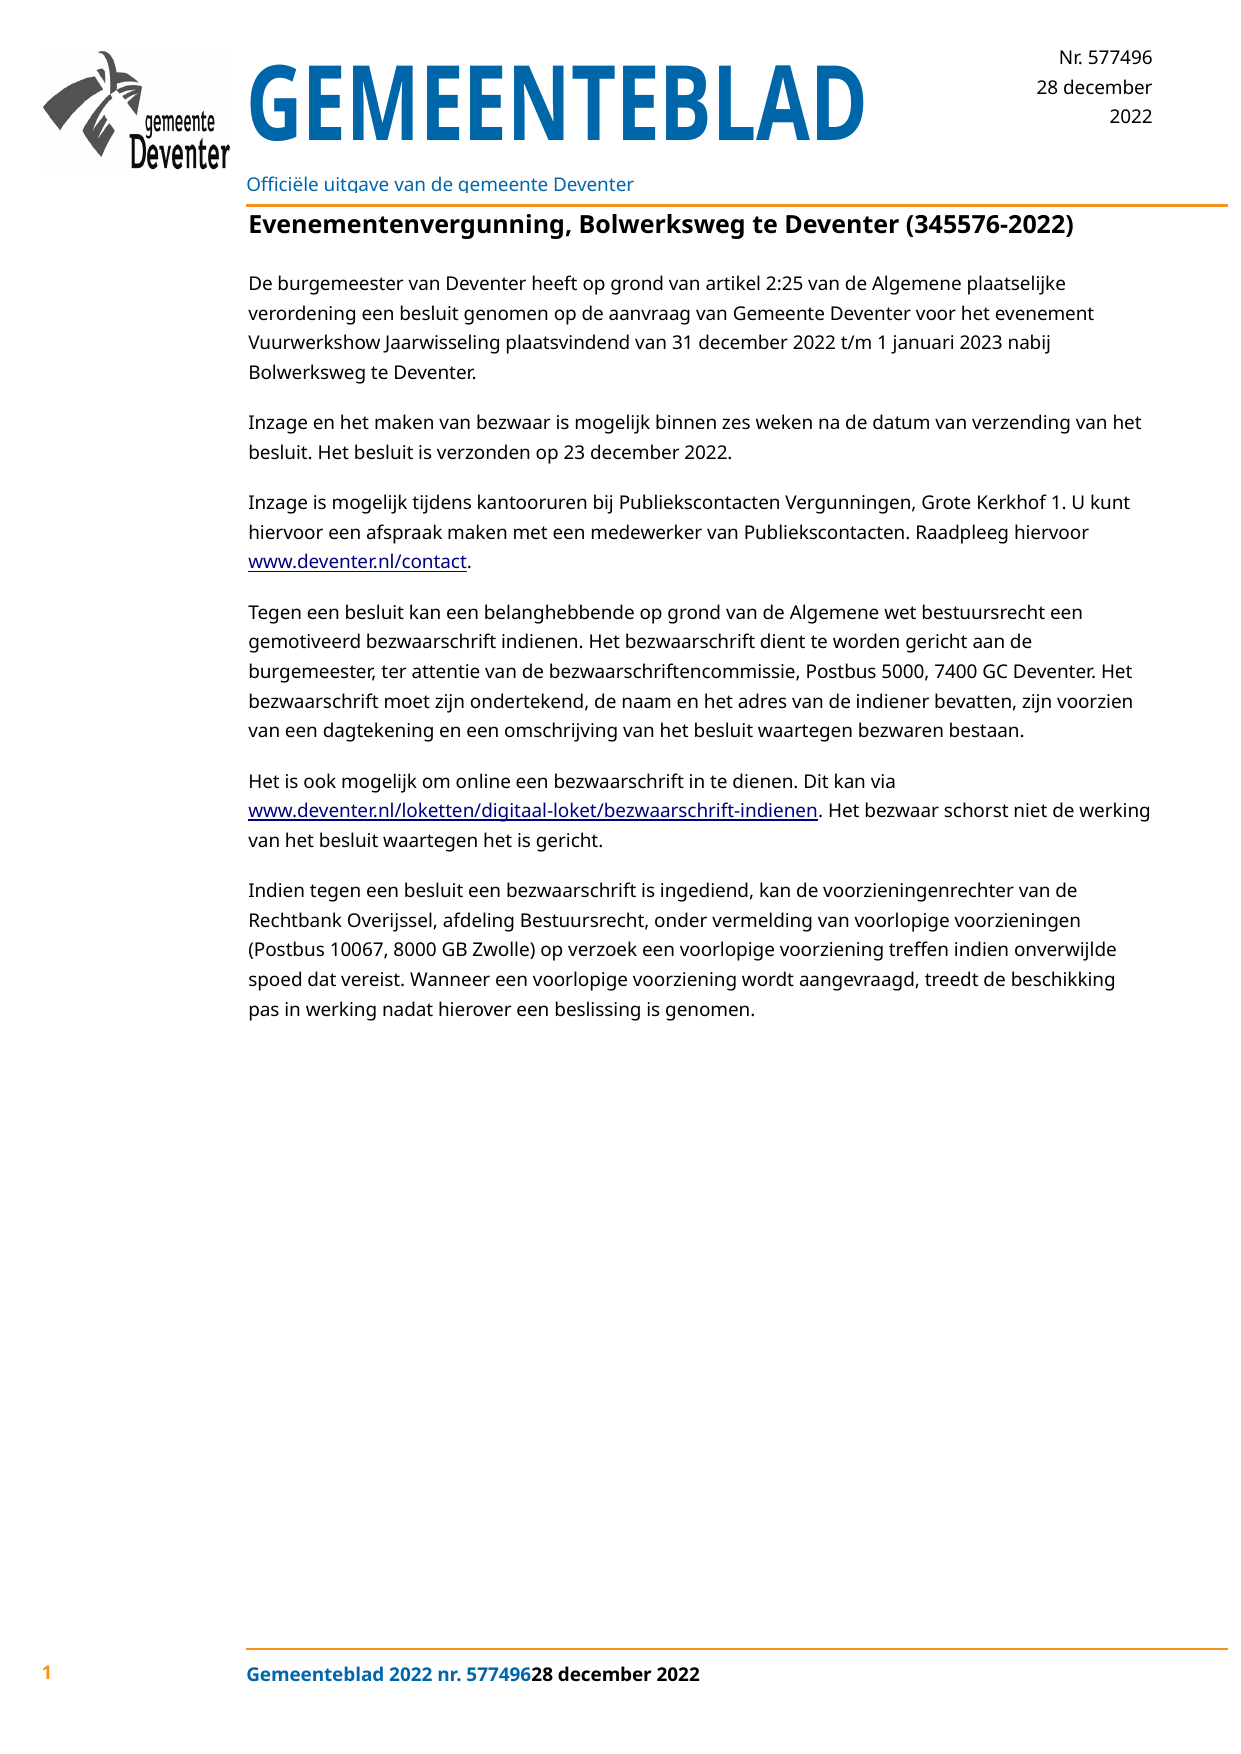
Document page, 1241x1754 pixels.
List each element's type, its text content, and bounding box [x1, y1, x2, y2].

text Indien tegen een besluit een bezwaarschrift is ingediend, kan de voorzieningenrechter van de Rechtbank Overijssel, afdeling Bestuursrecht, onder vermelding van voorlopige voorzieningen (Postbus 10067, 8000 GB Zwolle) op verzoek een voorlopige voorziening treffen indien onverwijlde spoed dat vereist. Wanneer een voorlopige voorziening wordt aangevraagd, treedt de beschikking pas in werking nadat hierover een beslissing is genomen. [248, 877, 1152, 1021]
text De burgemeester van Deventer heeft op grond van artikel 2:25 van de Algemene plaatselijke verordening een besluit genomen op de aanvraag van Gemeente Deventer voor het evenement Vuurwerkshow Jaarwisseling plaatsvindend van 31 december 2022 t/m 1 januari 2023 nabij Bolwerksweg te Deventer. [248, 270, 1152, 385]
text Het is ook mogelijk om online een bezwaarschrift in te dienen. Dit kan via www.deventer.nl/loketten/digitaal-loket/bezwaarschrift-indienen. Het bezwaar schorst niet de werking van het besluit waartegen het is gericht. [248, 768, 1152, 853]
picture [41, 47, 231, 172]
text Inzage is mogelijk tijdens kantooruren bij Publiekscontacten Vergunningen, Grote Kerkhof 1. U kunt hiervoor een afspraak maken met een medewerker van Publiekscontacten. Raadpleeg hiervoor www.deventer.nl/contact. [248, 489, 1152, 574]
text Tegen een besluit kan een belanghebbende op grond van de Algemene wet bestuursrecht een gemotiveerd bezwaarschrift indienen. Het bezwaarschrift dient te worden gericht aan de burgemeester, ter attentie van de bezwaarschriftencommissie, Postbus 5000, 7400 GC Deventer. Het bezwaarschrift moet zijn ondertekend, de naam en het adres van de indiener bevatten, zijn voorzien van een dagtekening en een omschrijving van het besluit waartegen bezwaren bestaan. [248, 599, 1152, 743]
text Evenementenvergunning, Bolwerksweg te Deventer (345576-2022) [248, 207, 1152, 241]
text Inzage en het maken van bezwaar is mogelijk binnen zes weken na de datum van verzending van het besluit. Het besluit is verzonden op 23 december 2022. [248, 409, 1152, 465]
